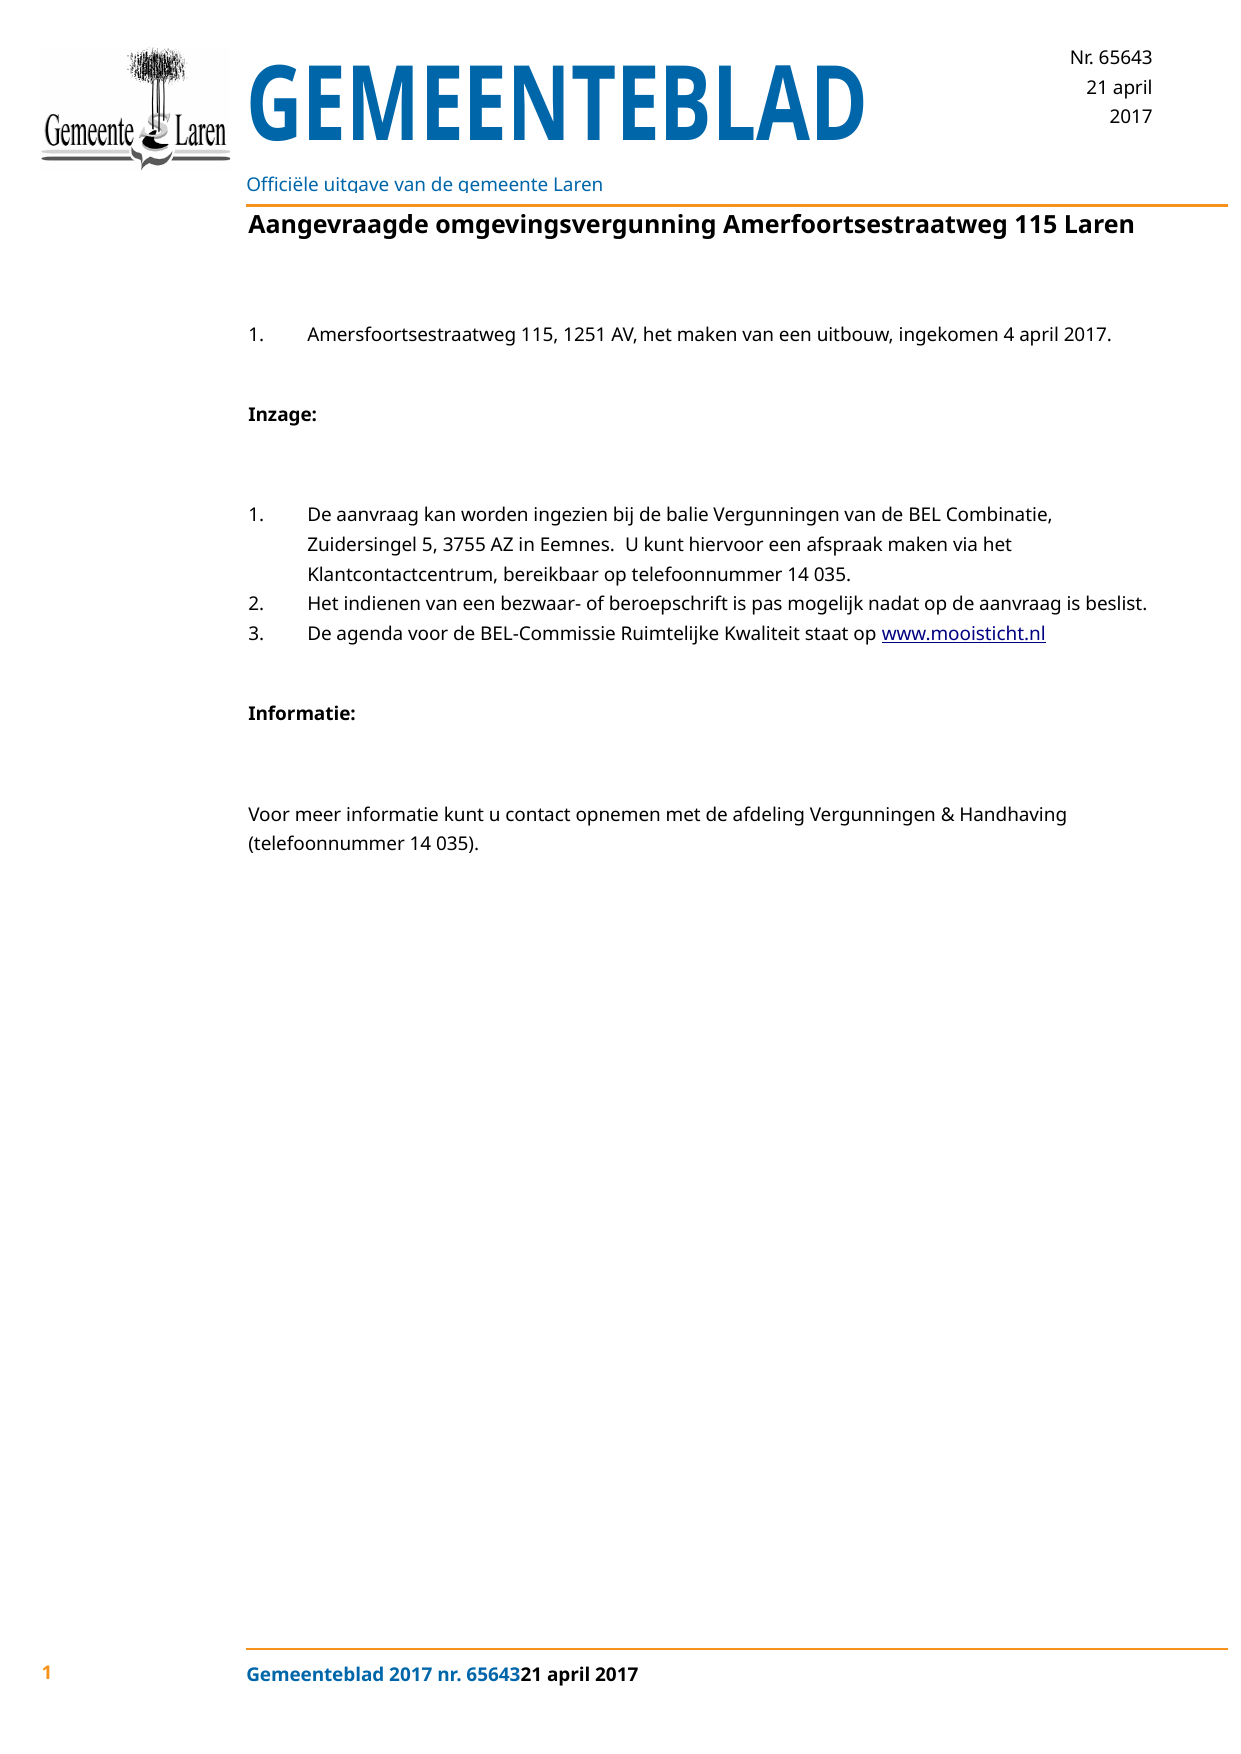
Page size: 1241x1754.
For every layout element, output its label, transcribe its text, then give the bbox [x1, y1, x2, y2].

list De agenda voor de BEL-Commissie Ruimtelijke Kwaliteit staat op www.mooisticht.nl [248, 620, 1152, 646]
list Het indienen van een bezwaar- of beroepschrift is pas mogelijk nadat op de aanvraag is beslist. [248, 590, 1152, 616]
picture [41, 47, 231, 172]
text Inzage: [248, 401, 1152, 426]
list Amersfoortsestraatweg 115, 1251 AV, het maken van een uitbouw, ingekomen 4 april 2017. [248, 321, 1152, 346]
list De aanvraag kan worden ingezien bij de balie Vergunningen van de BEL Combinatie, Zuidersingel 5, 3755 AZ in Eemnes. U kunt hiervoor een afspraak maken via het Klantcontactcentrum, bereikbaar op telefoonnummer 14 035. [248, 502, 1152, 586]
text Aangevraagde omgevingsvergunning Amerfoortsestraatweg 115 Laren [248, 207, 1152, 241]
text Voor meer informatie kunt u contact opnemen met de afdeling Vergunningen & Handhaving (telefoonnummer 14 035). [248, 801, 1152, 856]
text Informatie: [248, 700, 1152, 726]
